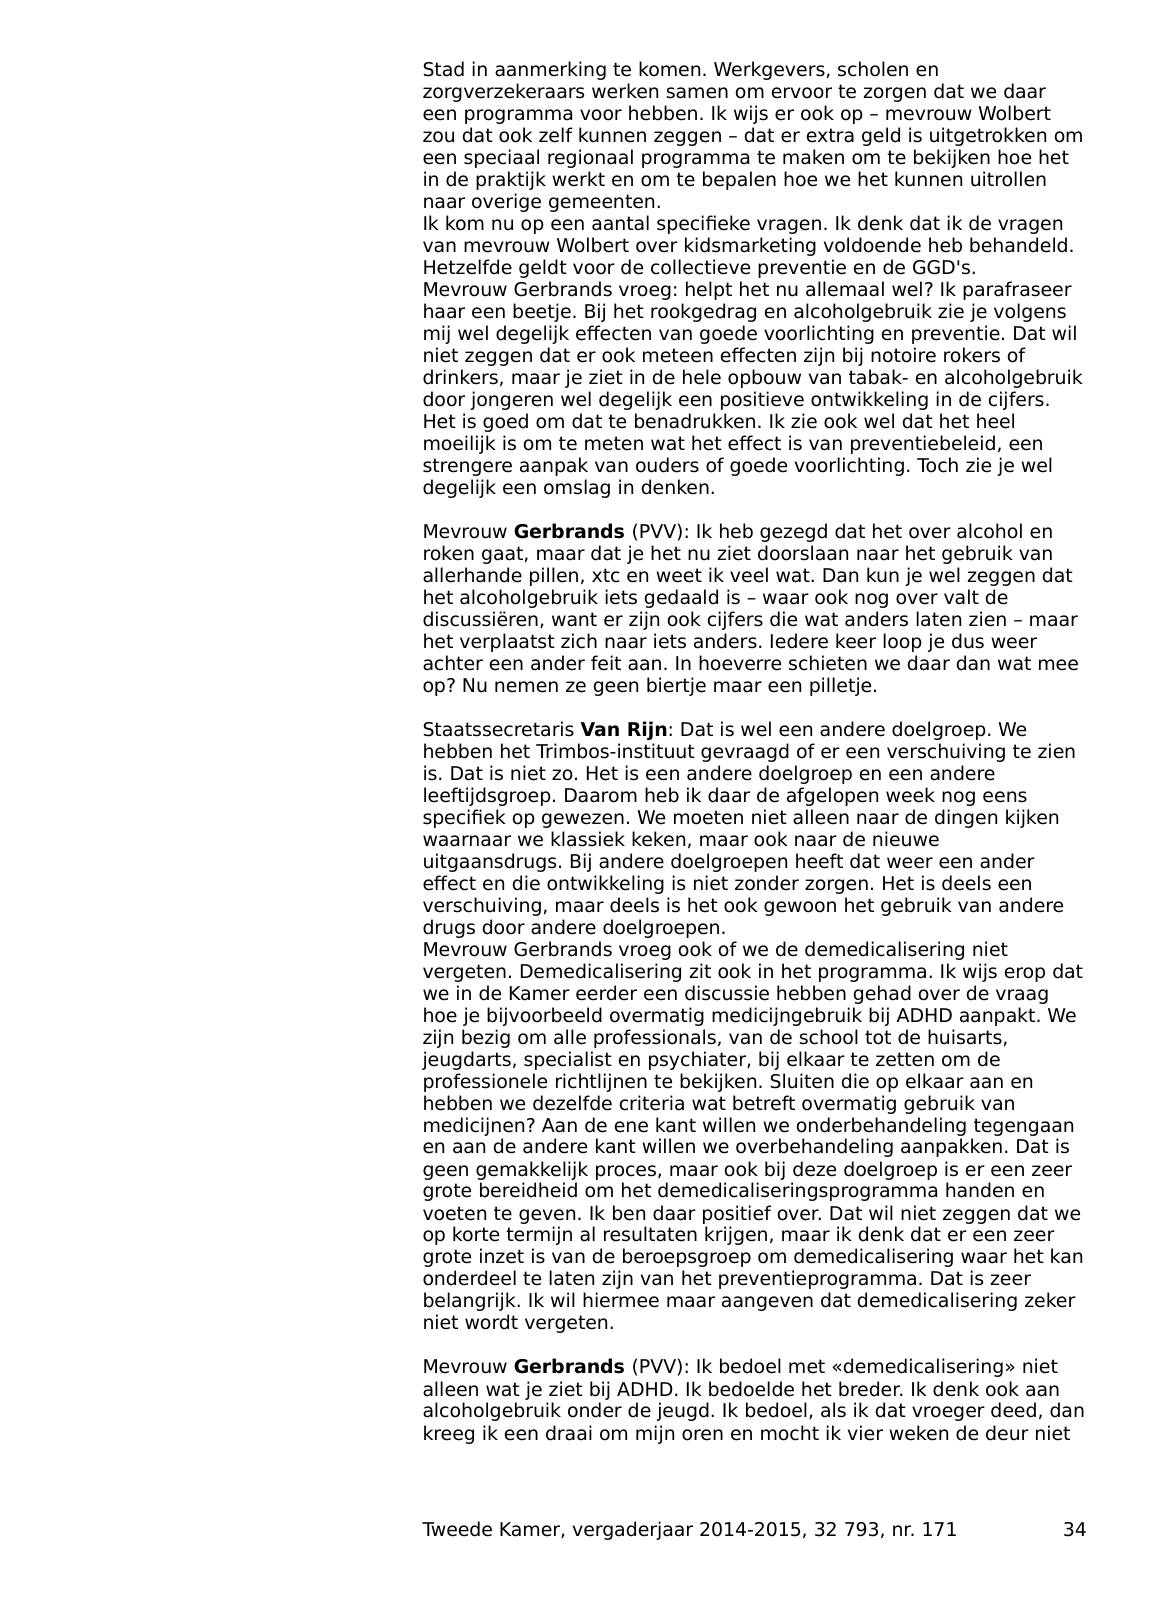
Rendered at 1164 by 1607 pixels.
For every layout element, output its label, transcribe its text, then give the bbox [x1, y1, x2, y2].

text Ik kom nu op een aantal specifieke vragen. Ik denk dat ik de vragen van mevrouw Wolbert over kidsmarketing voldoende heb behandeld. Hetzelfde geldt voor de collectieve preventie en de GGD's. [422, 213, 1087, 279]
text Mevrouw Gerbrands vroeg: helpt het nu allemaal wel? Ik parafraseer haar een beetje. Bij het rookgedrag en alcoholgebruik zie je volgens mij wel degelijk effecten van goede voorlichting en preventie. Dat wil niet zeggen dat er ook meteen effecten zijn bij notoire rokers of drinkers, maar je ziet in de hele opbouw van tabak- en alcoholgebruik door jongeren wel degelijk een positieve ontwikkeling in de cijfers. Het is goed om dat te benadrukken. Ik zie ook wel dat het heel moeilijk is om te meten wat het effect is van preventiebeleid, een strengere aanpak van ouders of goede voorlichting. Toch zie je wel degelijk een omslag in denken. [422, 279, 1087, 499]
text Mevrouw Gerbrands (PVV): Ik bedoel met «demedicalisering» niet alleen wat je ziet bij ADHD. Ik bedoelde het breder. Ik denk ook aan alcoholgebruik onder de jeugd. Ik bedoel, als ik dat vroeger deed, dan kreeg ik een draai om mijn oren en mocht ik vier weken de deur niet [422, 1356, 1087, 1444]
text Mevrouw Gerbrands vroeg ook of we de demedicalisering niet vergeten. Demedicalisering zit ook in het programma. Ik wijs erop dat we in de Kamer eerder een discussie hebben gehad over de vraag hoe je bijvoorbeeld overmatig medicijngebruik bij ADHD aanpakt. We zijn bezig om alle professionals, van de school tot de huisarts, jeugdarts, specialist en psychiater, bij elkaar te zetten om de professionele richtlijnen te bekijken. Sluiten die op elkaar aan en hebben we dezelfde criteria wat betreft overmatig gebruik van medicijnen? Aan de ene kant willen we onderbehandeling tegengaan en aan de andere kant willen we overbehandeling aanpakken. Dat is geen gemakkelijk proces, maar ook bij deze doelgroep is er een zeer grote bereidheid om het demedicaliseringsprogramma handen en voeten te geven. Ik ben daar positief over. Dat wil niet zeggen dat we op korte termijn al resultaten krijgen, maar ik denk dat er een zeer grote inzet is van de beroepsgroep om demedicalisering waar het kan onderdeel te laten zijn van het preventieprogramma. Dat is zeer belangrijk. Ik wil hiermee maar aangeven dat demedicalisering zeker niet wordt vergeten. [422, 939, 1087, 1334]
text Mevrouw Gerbrands (PVV): Ik heb gezegd dat het over alcohol en roken gaat, maar dat je het nu ziet doorslaan naar het gebruik van allerhande pillen, xtc en weet ik veel wat. Dan kun je wel zeggen dat het alcoholgebruik iets gedaald is – waar ook nog over valt de discussiëren, want er zijn ook cijfers die wat anders laten zien – maar het verplaatst zich naar iets anders. Iedere keer loop je dus weer achter een ander feit aan. In hoeverre schieten we daar dan wat mee op? Nu nemen ze geen biertje maar een pilletje. [422, 521, 1087, 697]
text Stad in aanmerking te komen. Werkgevers, scholen en zorgverzekeraars werken samen om ervoor te zorgen dat we daar een programma voor hebben. Ik wijs er ook op – mevrouw Wolbert zou dat ook zelf kunnen zeggen – dat er extra geld is uitgetrokken om een speciaal regionaal programma te maken om te bekijken hoe het in de praktijk werkt en om te bepalen hoe we het kunnen uitrollen naar overige gemeenten. [422, 59, 1087, 213]
text Staatssecretaris Van Rijn: Dat is wel een andere doelgroep. We hebben het Trimbos-instituut gevraagd of er een verschuiving te zien is. Dat is niet zo. Het is een andere doelgroep en een andere leeftijdsgroep. Daarom heb ik daar de afgelopen week nog eens specifiek op gewezen. We moeten niet alleen naar de dingen kijken waarnaar we klassiek keken, maar ook naar de nieuwe uitgaansdrugs. Bij andere doelgroepen heeft dat weer een ander effect en die ontwikkeling is niet zonder zorgen. Het is deels een verschuiving, maar deels is het ook gewoon het gebruik van andere drugs door andere doelgroepen. [422, 719, 1087, 939]
